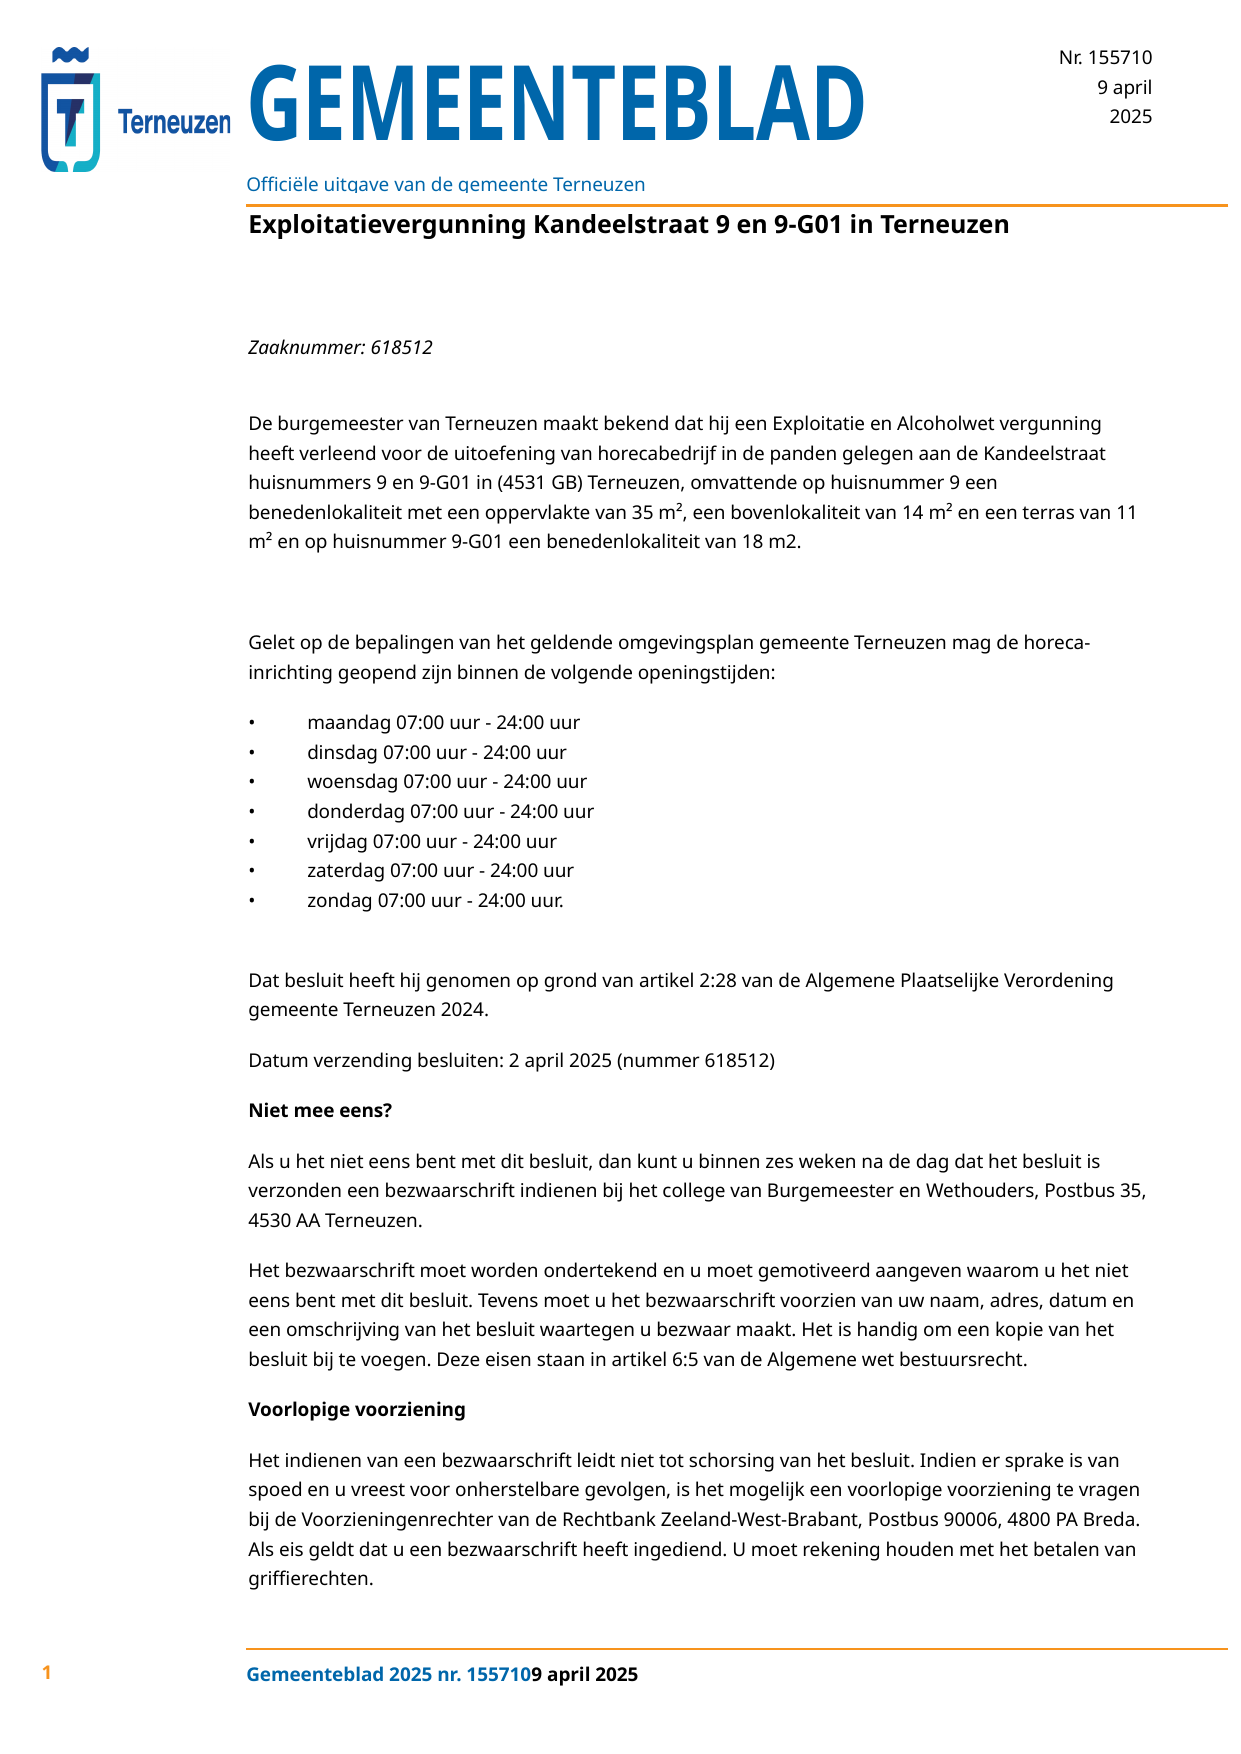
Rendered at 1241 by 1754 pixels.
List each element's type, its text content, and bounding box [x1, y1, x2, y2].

list maandag 07:00 uur - 24:00 uur [248, 709, 1152, 735]
text Gelet op de bepalingen van het geldende omgevingsplan gemeente Terneuzen mag de horeca-inrichting geopend zijn binnen de volgende openingstijden: [248, 629, 1152, 685]
list woensdag 07:00 uur - 24:00 uur [248, 769, 1152, 794]
list zondag 07:00 uur - 24:00 uur. [248, 887, 1152, 913]
text Het bezwaarschrift moet worden ondertekend en u moet gemotiveerd aangeven waarom u het niet eens bent met dit besluit. Tevens moet u het bezwaarschrift voorzien van uw naam, adres, datum en een omschrijving van het besluit waartegen u bezwaar maakt. Het is handig om een kopie van het besluit bij te voegen. Deze eisen staan in artikel 6:5 van de Algemene wet bestuursrecht. [248, 1257, 1152, 1372]
text Het indienen van een bezwaarschrift leidt niet tot schorsing van het besluit. Indien er sprake is van spoed en u vreest voor onherstelbare gevolgen, is het mogelijk een voorlopige voorziening te vragen bij de Voorzieningenrechter van de Rechtbank Zeeland-West-Brabant, Postbus 90006, 4800 PA Breda. Als eis geldt dat u een bezwaarschrift heeft ingediend. U moet rekening houden met het betalen van griffierechten. [248, 1447, 1152, 1591]
text Exploitatievergunning Kandeelstraat 9 en 9-G01 in Terneuzen [248, 207, 1152, 241]
text Als u het niet eens bent met dit besluit, dan kunt u binnen zes weken na de dag dat het besluit is verzonden een bezwaarschrift indienen bij het college van Burgemeester en Wethouders, Postbus 35, 4530 AA Terneuzen. [248, 1148, 1152, 1233]
list dinsdag 07:00 uur - 24:00 uur [248, 739, 1152, 765]
text Datum verzending besluiten: 2 april 2025 (nummer 618512) [248, 1047, 1152, 1073]
list vrijdag 07:00 uur - 24:00 uur [248, 828, 1152, 854]
text Niet mee eens? [248, 1097, 1152, 1123]
text Zaaknummer: 618512 [248, 334, 1152, 360]
list zaterdag 07:00 uur - 24:00 uur [248, 857, 1152, 883]
text Dat besluit heeft hij genomen op grond van artikel 2:28 van de Algemene Plaatselijke Verordening gemeente Terneuzen 2024. [248, 967, 1152, 1022]
text Voorlopige voorziening [248, 1397, 1152, 1422]
list donderdag 07:00 uur - 24:00 uur [248, 798, 1152, 824]
text De burgemeester van Terneuzen maakt bekend dat hij een Exploitatie en Alcoholwet vergunning heeft verleend voor de uitoefening van horecabedrijf in de panden gelegen aan de Kandeelstraat huisnummers 9 en 9-G01 in (4531 GB) Terneuzen, omvattende op huisnummer 9 een benedenlokaliteit met een oppervlakte van 35 m², een bovenlokaliteit van 14 m² en een terras van 11 m² en op huisnummer 9-G01 een benedenlokaliteit van 18 m2. [248, 410, 1152, 554]
picture [41, 47, 231, 172]
